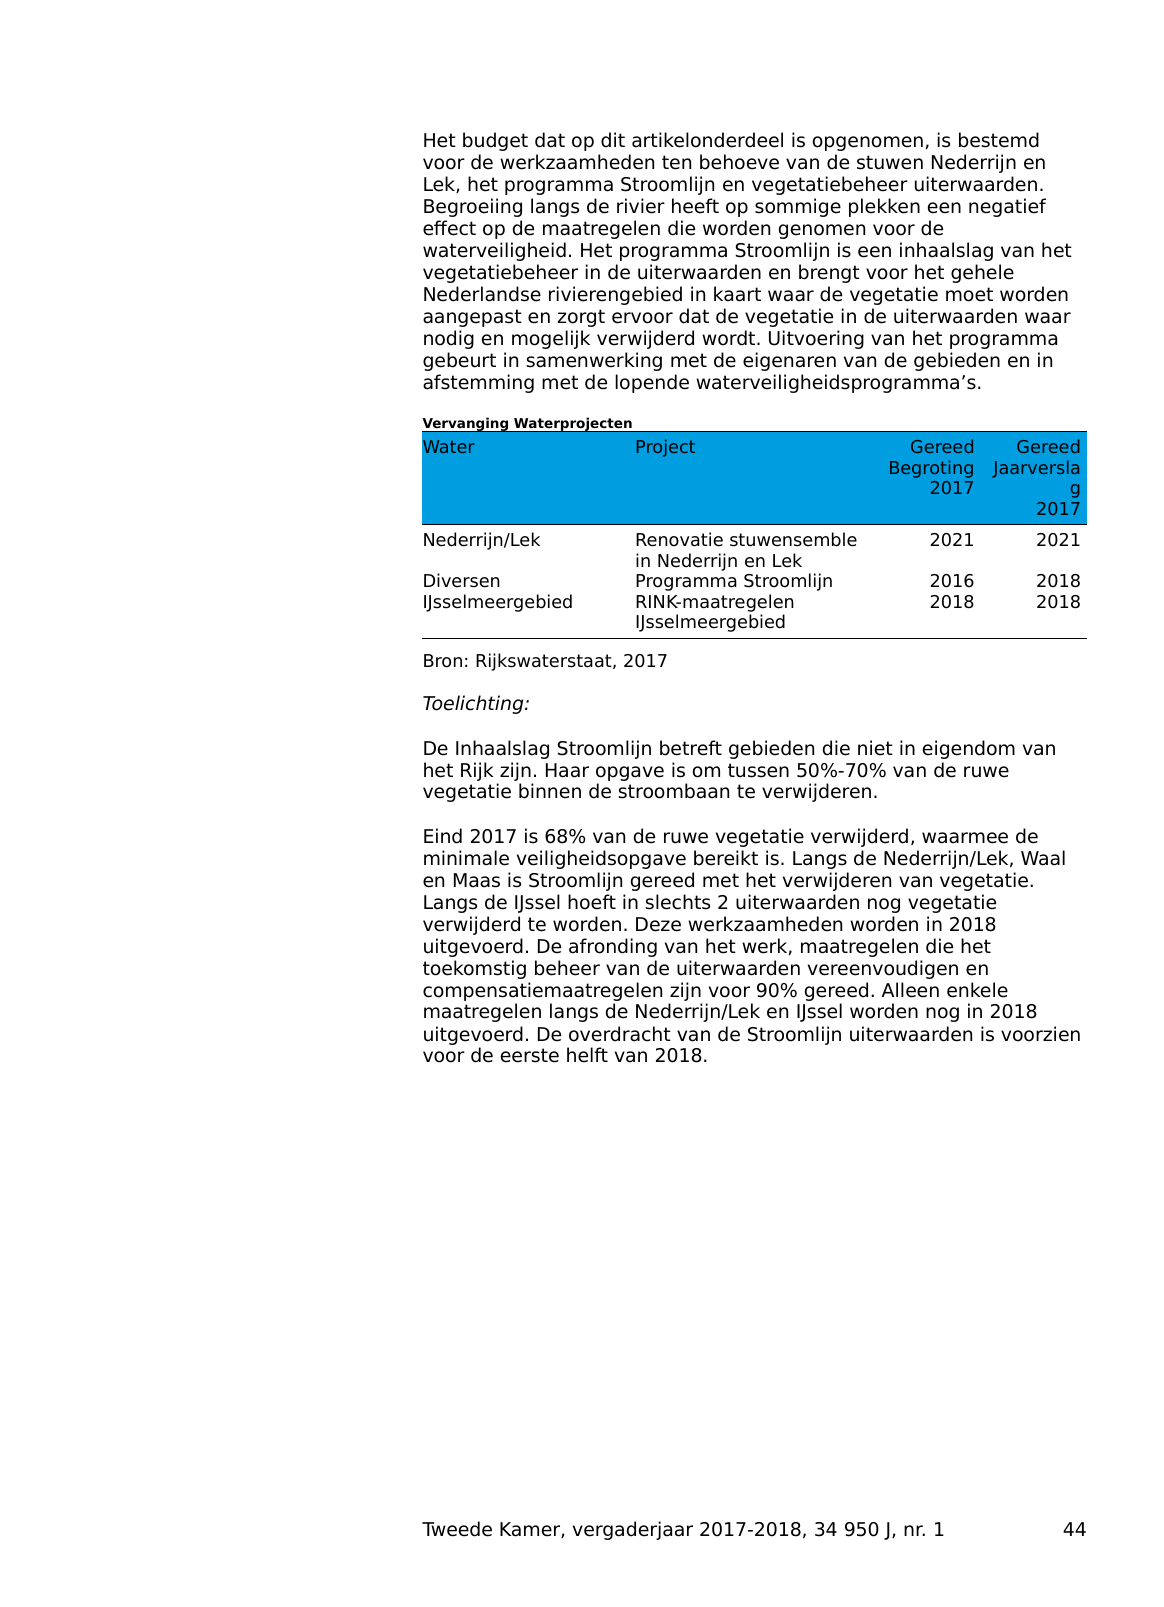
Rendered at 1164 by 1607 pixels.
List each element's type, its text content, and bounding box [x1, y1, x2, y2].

table_cell RINK-maatregelen IJsselmeergebied [629, 592, 874, 638]
table_cell Bron: Rijkswaterstaat, 2017 [422, 639, 1087, 671]
table_cell 2018 [980, 571, 1087, 592]
table_cell Diversen [422, 571, 629, 592]
text De Inhaalslag Stroomlijn betreft gebieden die niet in eigendom van het Rijk zijn. Haar opgave is om tussen 50%-70% van de ruwe vegetatie binnen de stroombaan te verwijderen. [422, 737, 1087, 803]
table_cell Programma Stroomlijn [629, 571, 874, 592]
table_cell Water [422, 432, 629, 524]
table_cell 2018 [980, 592, 1087, 638]
table_cell 2021 [874, 525, 980, 571]
table_cell Gereed Begroting 2017 [874, 432, 980, 524]
subtitle Toelichting: [422, 693, 1087, 715]
table_cell Project [629, 432, 874, 524]
text Eind 2017 is 68% van de ruwe vegetatie verwijderd, waarmee de minimale veiligheidsopgave bereikt is. Langs de Nederrijn/Lek, Waal en Maas is Stroomlijn gereed met het verwijderen van vegetatie. Langs de IJssel hoeft in slechts 2 uiterwaarden nog vegetatie verwijderd te worden. Deze werkzaamheden worden in 2018 uitgevoerd. De afronding van het werk, maatregelen die het toekomstig beheer van de uiterwaarden vereenvoudigen en compensatiemaatregelen zijn voor 90% gereed. Alleen enkele maatregelen langs de Nederrijn/Lek en IJssel worden nog in 2018 uitgevoerd. De overdracht van de Stroomlijn uiterwaarden is voorzien voor de eerste helft van 2018. [422, 826, 1087, 1067]
table_cell 2016 [874, 571, 980, 592]
table_cell Nederrijn/Lek [422, 525, 629, 571]
table_cell Gereed Jaarverslag 2017 [980, 432, 1087, 524]
table_header Vervanging Waterprojecten [422, 416, 1087, 431]
table_cell 2021 [980, 525, 1087, 571]
table_cell Renovatie stuwensemble in Nederrijn en Lek [629, 525, 874, 571]
table_cell 2018 [874, 592, 980, 638]
table_cell IJsselmeergebied [422, 592, 629, 638]
text Het budget dat op dit artikelonderdeel is opgenomen, is bestemd voor de werkzaamheden ten behoeve van de stuwen Nederrijn en Lek, het programma Stroomlijn en vegetatiebeheer uiterwaarden. Begroeiing langs de rivier heeft op sommige plekken een negatief effect op de maatregelen die worden genomen voor de waterveiligheid. Het programma Stroomlijn is een inhaalslag van het vegetatiebeheer in de uiterwaarden en brengt voor het gehele Nederlandse rivierengebied in kaart waar de vegetatie moet worden aangepast en zorgt ervoor dat de vegetatie in de uiterwaarden waar nodig en mogelijk verwijderd wordt. Uitvoering van het programma gebeurt in samenwerking met de eigenaren van de gebieden en in afstemming met de lopende waterveiligheidsprogramma’s. [422, 130, 1087, 394]
